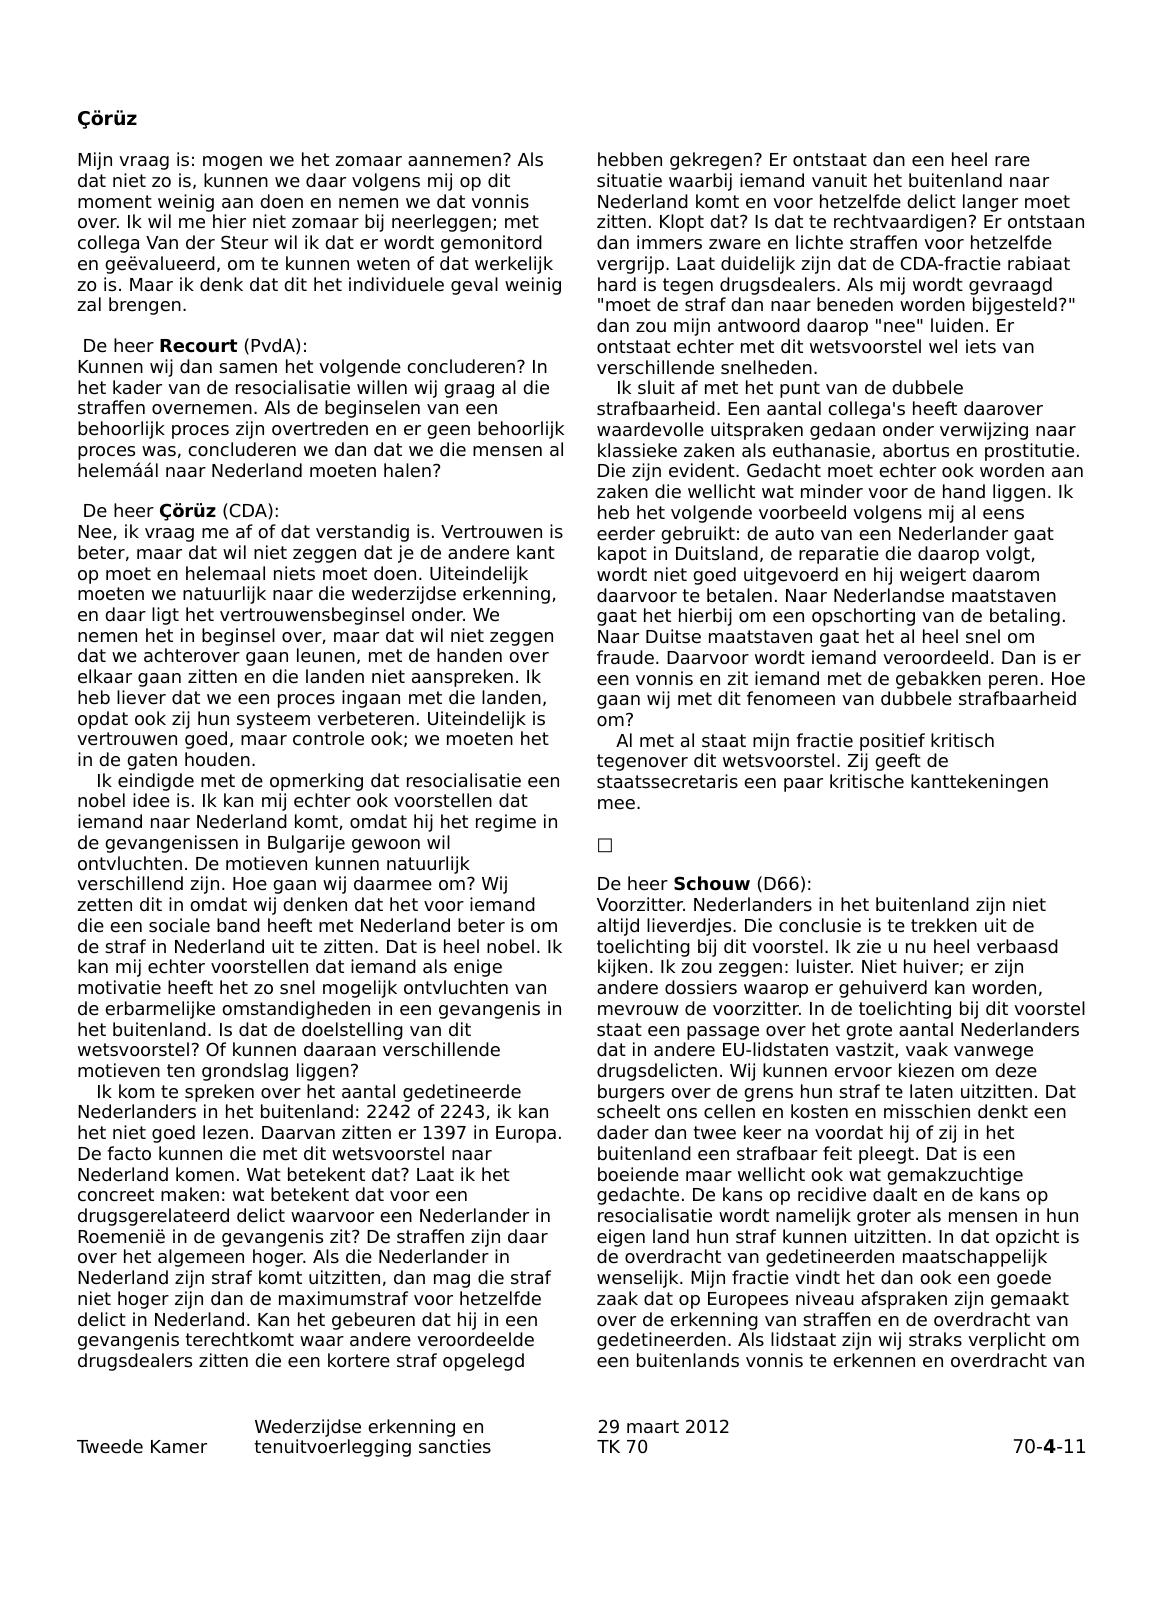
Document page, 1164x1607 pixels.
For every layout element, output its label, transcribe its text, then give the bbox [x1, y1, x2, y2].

text De heer Çörüz (CDA): [77, 501, 567, 522]
text Kunnen wij dan samen het volgende concluderen? In het kader van de resocialisatie willen wij graag al die straffen overnemen. Als de beginselen van een behoorlijk proces zijn overtreden en er geen behoorlijk proces was, concluderen we dan dat we die mensen al helemáál naar Nederland moeten halen? [77, 357, 567, 481]
text Ik eindigde met de opmerking dat resocialisatie een nobel idee is. Ik kan mij echter ook voorstellen dat iemand naar Nederland komt, omdat hij het regime in de gevangenissen in Bulgarije gewoon wil ontvluchten. De motieven kunnen natuurlijk verschillend zijn. Hoe gaan wij daarmee om? Wij zetten dit in omdat wij denken dat het voor iemand die een sociale band heeft met Nederland beter is om de straf in Nederland uit te zitten. Dat is heel nobel. Ik kan mij echter voorstellen dat iemand als enige motivatie heeft het zo snel mogelijk ontvluchten van de erbarmelijke omstandigheden in een gevangenis in het buitenland. Is dat de doelstelling van dit wetsvoorstel? Of kunnen daaraan verschillende motieven ten grondslag liggen? [77, 771, 567, 1082]
text Nee, ik vraag me af of dat verstandig is. Vertrouwen is beter, maar dat wil niet zeggen dat je de andere kant op moet en helemaal niets moet doen. Uiteindelijk moeten we natuurlijk naar die wederzijdse erkenning, en daar ligt het vertrouwensbeginsel onder. We nemen het in beginsel over, maar dat wil niet zeggen dat we achterover gaan leunen, met de handen over elkaar gaan zitten en die landen niet aanspreken. Ik heb liever dat we een proces ingaan met die landen, opdat ook zij hun systeem verbeteren. Uiteindelijk is vertrouwen goed, maar controle ook; we moeten het in de gaten houden. [77, 522, 567, 771]
text De heer Schouw (D66): [596, 874, 1087, 895]
text De heer Recourt (PvdA): [77, 336, 567, 357]
text hebben gekregen? Er ontstaat dan een heel rare situatie waarbij iemand vanuit het buitenland naar Nederland komt en voor hetzelfde delict langer moet zitten. Klopt dat? Is dat te rechtvaardigen? Er ontstaan dan immers zware en lichte straffen voor hetzelfde vergrijp. Laat duidelijk zijn dat de CDA-fractie rabiaat hard is tegen drugsdealers. Als mij wordt gevraagd "moet de straf dan naar beneden worden bijgesteld?" dan zou mijn antwoord daarop "nee" luiden. Er ontstaat echter met dit wetsvoorstel wel iets van verschillende snelheden. [596, 150, 1087, 378]
text Ik kom te spreken over het aantal gedetineerde Nederlanders in het buitenland: 2242 of 2243, ik kan het niet goed lezen. Daarvan zitten er 1397 in Europa. De facto kunnen die met dit wetsvoorstel naar Nederland komen. Wat betekent dat? Laat ik het concreet maken: wat betekent dat voor een drugsgerelateerd delict waarvoor een Nederlander in Roemenië in de gevangenis zit? De straffen zijn daar over het algemeen hoger. Als die Nederlander in Nederland zijn straf komt uitzitten, dan mag die straf niet hoger zijn dan de maximumstraf voor hetzelfde delict in Nederland. Kan het gebeuren dat hij in een gevangenis terechtkomt waar andere veroordeelde drugsdealers zitten die een kortere straf opgelegd [77, 1082, 567, 1372]
text Ik sluit af met het punt van de dubbele strafbaarheid. Een aantal collega's heeft daarover waardevolle uitspraken gedaan onder verwijzing naar klassieke zaken als euthanasie, abortus en prostitutie. Die zijn evident. Gedacht moet echter ook worden aan zaken die wellicht wat minder voor de hand liggen. Ik heb het volgende voorbeeld volgens mij al eens eerder gebruikt: de auto van een Nederlander gaat kapot in Duitsland, de reparatie die daarop volgt, wordt niet goed uitgevoerd en hij weigert daarom daarvoor te betalen. Naar Nederlandse maatstaven gaat het hierbij om een opschorting van de betaling. Naar Duitse maatstaven gaat het al heel snel om fraude. Daarvoor wordt iemand veroordeeld. Dan is er een vonnis en zit iemand met de gebakken peren. Hoe gaan wij met dit fenomeen van dubbele strafbaarheid om? [596, 378, 1087, 731]
text □ [596, 833, 1087, 854]
text Voorzitter. Nederlanders in het buitenland zijn niet altijd lieverdjes. Die conclusie is te trekken uit de toelichting bij dit voorstel. Ik zie u nu heel verbaasd kijken. Ik zou zeggen: luister. Niet huiver; er zijn andere dossiers waarop er gehuiverd kan worden, mevrouw de voorzitter. In de toelichting bij dit voorstel staat een passage over het grote aantal Nederlanders dat in andere EU-lidstaten vastzit, vaak vanwege drugsdelicten. Wij kunnen ervoor kiezen om deze burgers over de grens hun straf te laten uitzitten. Dat scheelt ons cellen en kosten en misschien denkt een dader dan twee keer na voordat hij of zij in het buitenland een strafbaar feit pleegt. Dat is een boeiende maar wellicht ook wat gemakzuchtige gedachte. De kans op recidive daalt en de kans op resocialisatie wordt namelijk groter als mensen in hun eigen land hun straf kunnen uitzitten. In dat opzicht is de overdracht van gedetineerden maatschappelijk wenselijk. Mijn fractie vindt het dan ook een goede zaak dat op Europees niveau afspraken zijn gemaakt over de erkenning van straffen en de overdracht van gedetineerden. Als lidstaat zijn wij straks verplicht om een buitenlands vonnis te erkennen en overdracht van [596, 895, 1087, 1372]
text Al met al staat mijn fractie positief kritisch tegenover dit wetsvoorstel. Zij geeft de staatssecretaris een paar kritische kanttekeningen mee. [596, 731, 1087, 813]
text Mijn vraag is: mogen we het zomaar aannemen? Als dat niet zo is, kunnen we daar volgens mij op dit moment weinig aan doen en nemen we dat vonnis over. Ik wil me hier niet zomaar bij neerleggen; met collega Van der Steur wil ik dat er wordt gemonitord en geëvalueerd, om te kunnen weten of dat werkelijk zo is. Maar ik denk dat dit het individuele geval weinig zal brengen. [77, 150, 567, 316]
